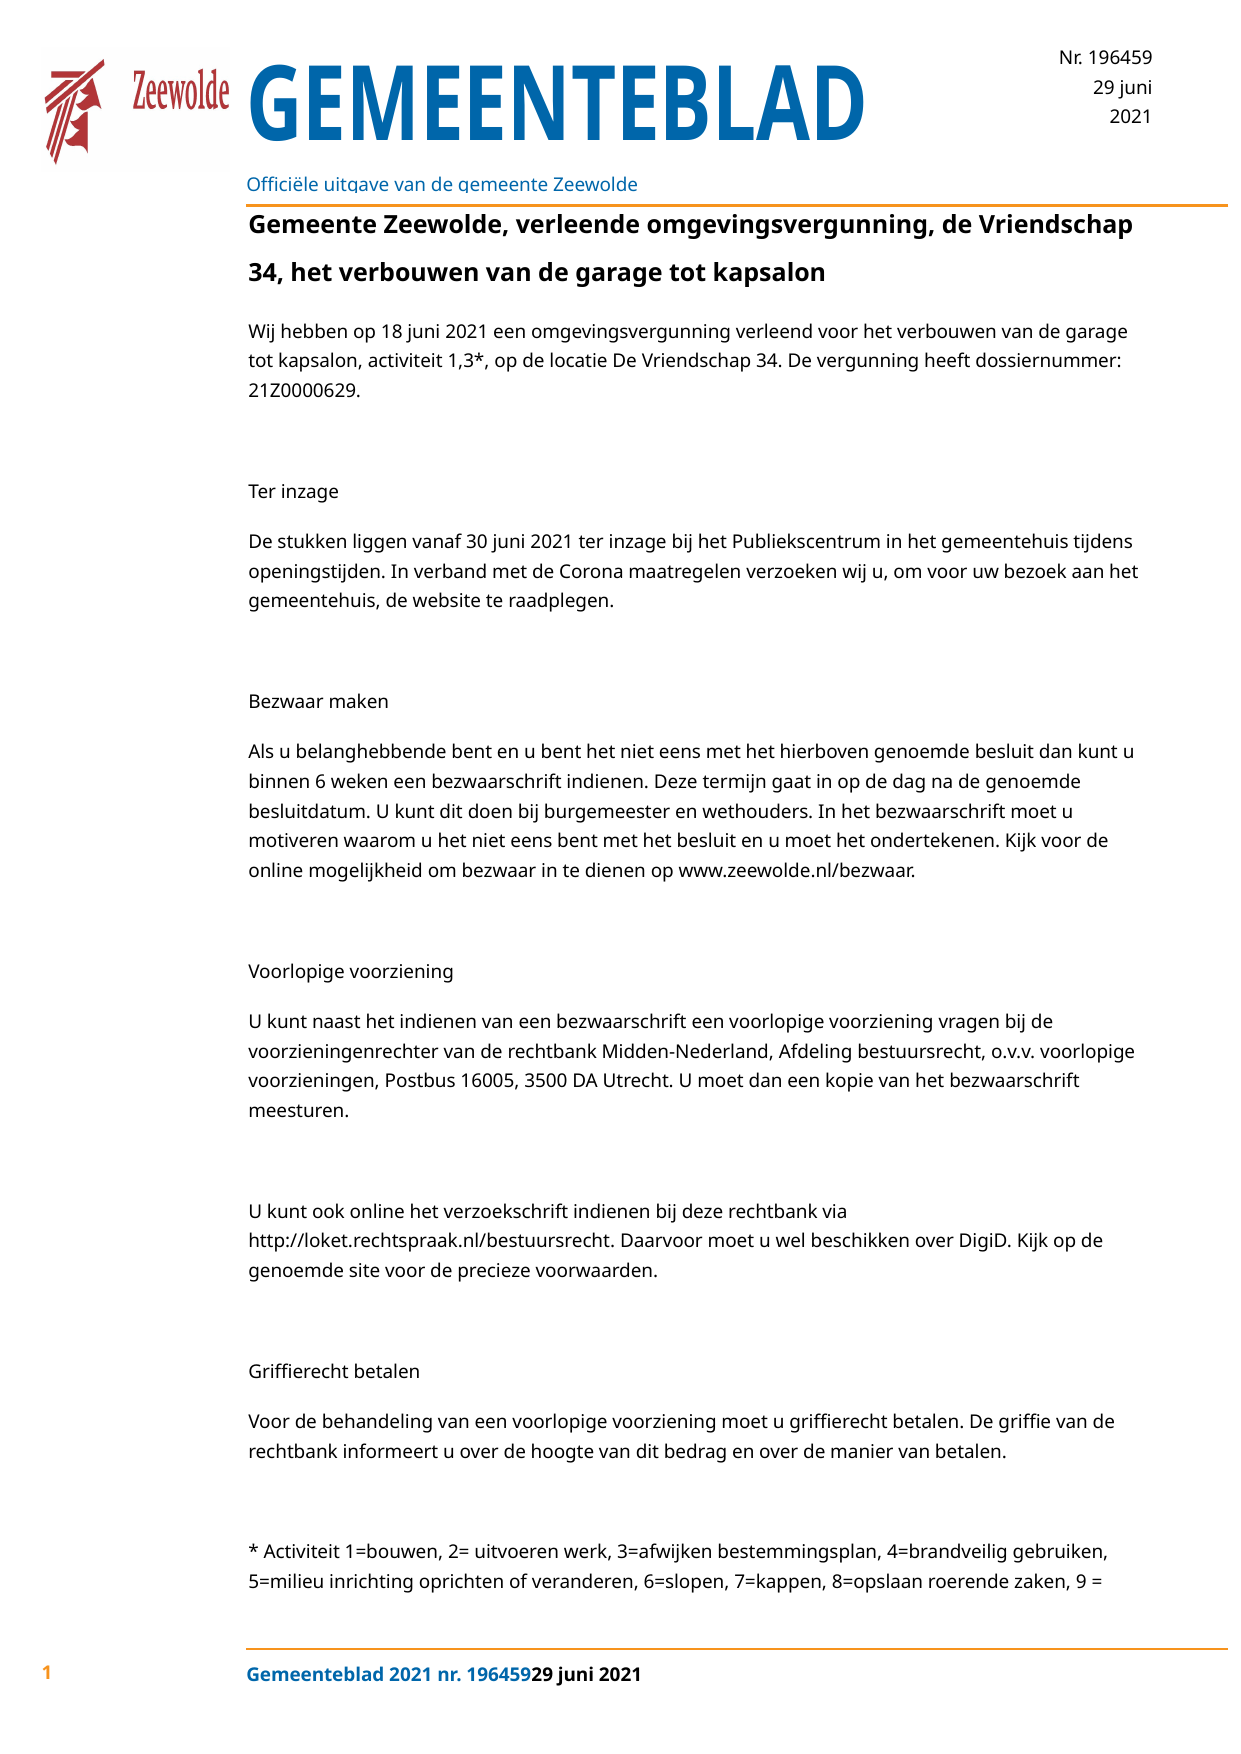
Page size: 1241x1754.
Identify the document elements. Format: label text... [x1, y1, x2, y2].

text De stukken liggen vanaf 30 juni 2021 ter inzage bij het Publiekscentrum in het gemeentehuis tijdens openingstijden. In verband met de Corona maatregelen verzoeken wij u, om voor uw bezoek aan het gemeentehuis, de website te raadplegen. [248, 528, 1152, 613]
text Wij hebben op 18 juni 2021 een omgevingsvergunning verleend voor het verbouwen van de garage tot kapsalon, activiteit 1,3*, op de locatie De Vriendschap 34. De vergunning heeft dossiernummer: 21Z0000629. [248, 318, 1152, 403]
text Voorlopige voorziening [248, 958, 1152, 984]
picture [41, 47, 231, 172]
text Voor de behandeling van een voorlopige voorziening moet u griffierecht betalen. De griffie van de rechtbank informeert u over de hoogte van dit bedrag en over de manier van betalen. [248, 1408, 1152, 1464]
text Als u belanghebbende bent en u bent het niet eens met het hierboven genoemde besluit dan kunt u binnen 6 weken een bezwaarschrift indienen. Deze termijn gaat in op de dag na de genoemde besluitdatum. U kunt dit doen bij burgemeester en wethouders. In het bezwaarschrift moet u motiveren waarom u het niet eens bent met het besluit en u moet het ondertekenen. Kijk voor de online mogelijkheid om bezwaar in te dienen op www.zeewolde.nl/bezwaar. [248, 739, 1152, 883]
text Griffierecht betalen [248, 1358, 1152, 1384]
text * Activiteit 1=bouwen, 2= uitvoeren werk, 3=afwijken bestemmingsplan, 4=brandveilig gebruiken, 5=milieu inrichting oprichten of veranderen, 6=slopen, 7=kappen, 8=opslaan roerende zaken, 9 = [248, 1539, 1152, 1594]
text Bezwaar maken [248, 688, 1152, 714]
text U kunt ook online het verzoekschrift indienen bij deze rechtbank via http://loket.rechtspraak.nl/bestuursrecht. Daarvoor moet u wel beschikken over DigiD. Kijk op de genoemde site voor de precieze voorwaarden. [248, 1198, 1152, 1283]
text Ter inzage [248, 478, 1152, 504]
text Gemeente Zeewolde, verleende omgevingsvergunning, de Vriendschap 34, het verbouwen van de garage tot kapsalon [248, 207, 1152, 288]
text U kunt naast het indienen van een bezwaarschrift een voorlopige voorziening vragen bij de voorzieningenrechter van de rechtbank Midden-Nederland, Afdeling bestuursrecht, o.v.v. voorlopige voorzieningen, Postbus 16005, 3500 DA Utrecht. U moet dan een kopie van het bezwaarschrift meesturen. [248, 1008, 1152, 1123]
